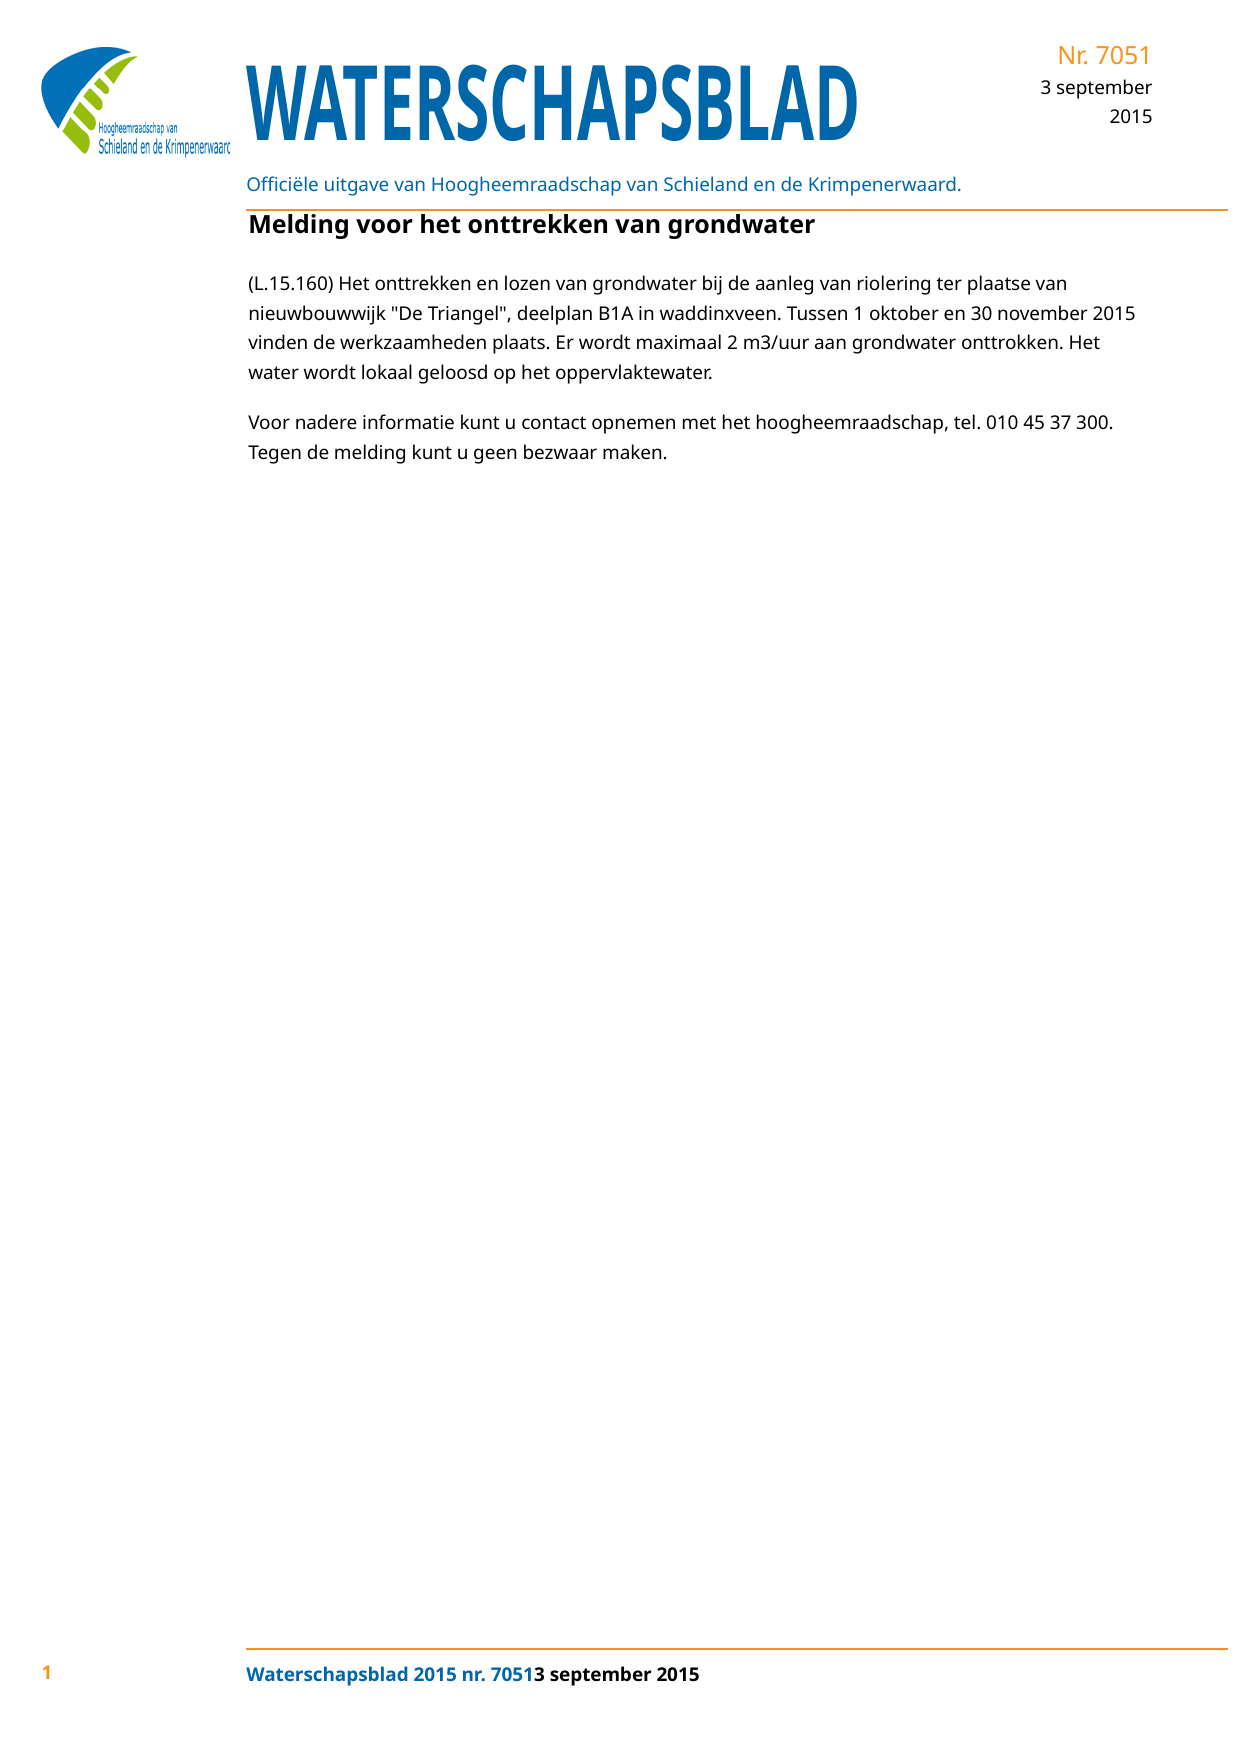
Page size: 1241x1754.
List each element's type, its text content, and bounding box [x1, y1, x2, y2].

text Melding voor het onttrekken van grondwater [248, 211, 1152, 241]
text (L.15.160) Het onttrekken en lozen van grondwater bij de aanleg van riolering ter plaatse van nieuwbouwwijk "De Triangel", deelplan B1A in waddinxveen. Tussen 1 oktober en 30 november 2015 vinden de werkzaamheden plaats. Er wordt maximaal 2 m3/uur aan grondwater onttrokken. Het water wordt lokaal geloosd op het oppervlaktewater. [248, 270, 1152, 385]
picture [41, 47, 231, 172]
text Voor nadere informatie kunt u contact opnemen met het hoogheemraadschap, tel. 010 45 37 300. Tegen de melding kunt u geen bezwaar maken. [248, 409, 1152, 465]
